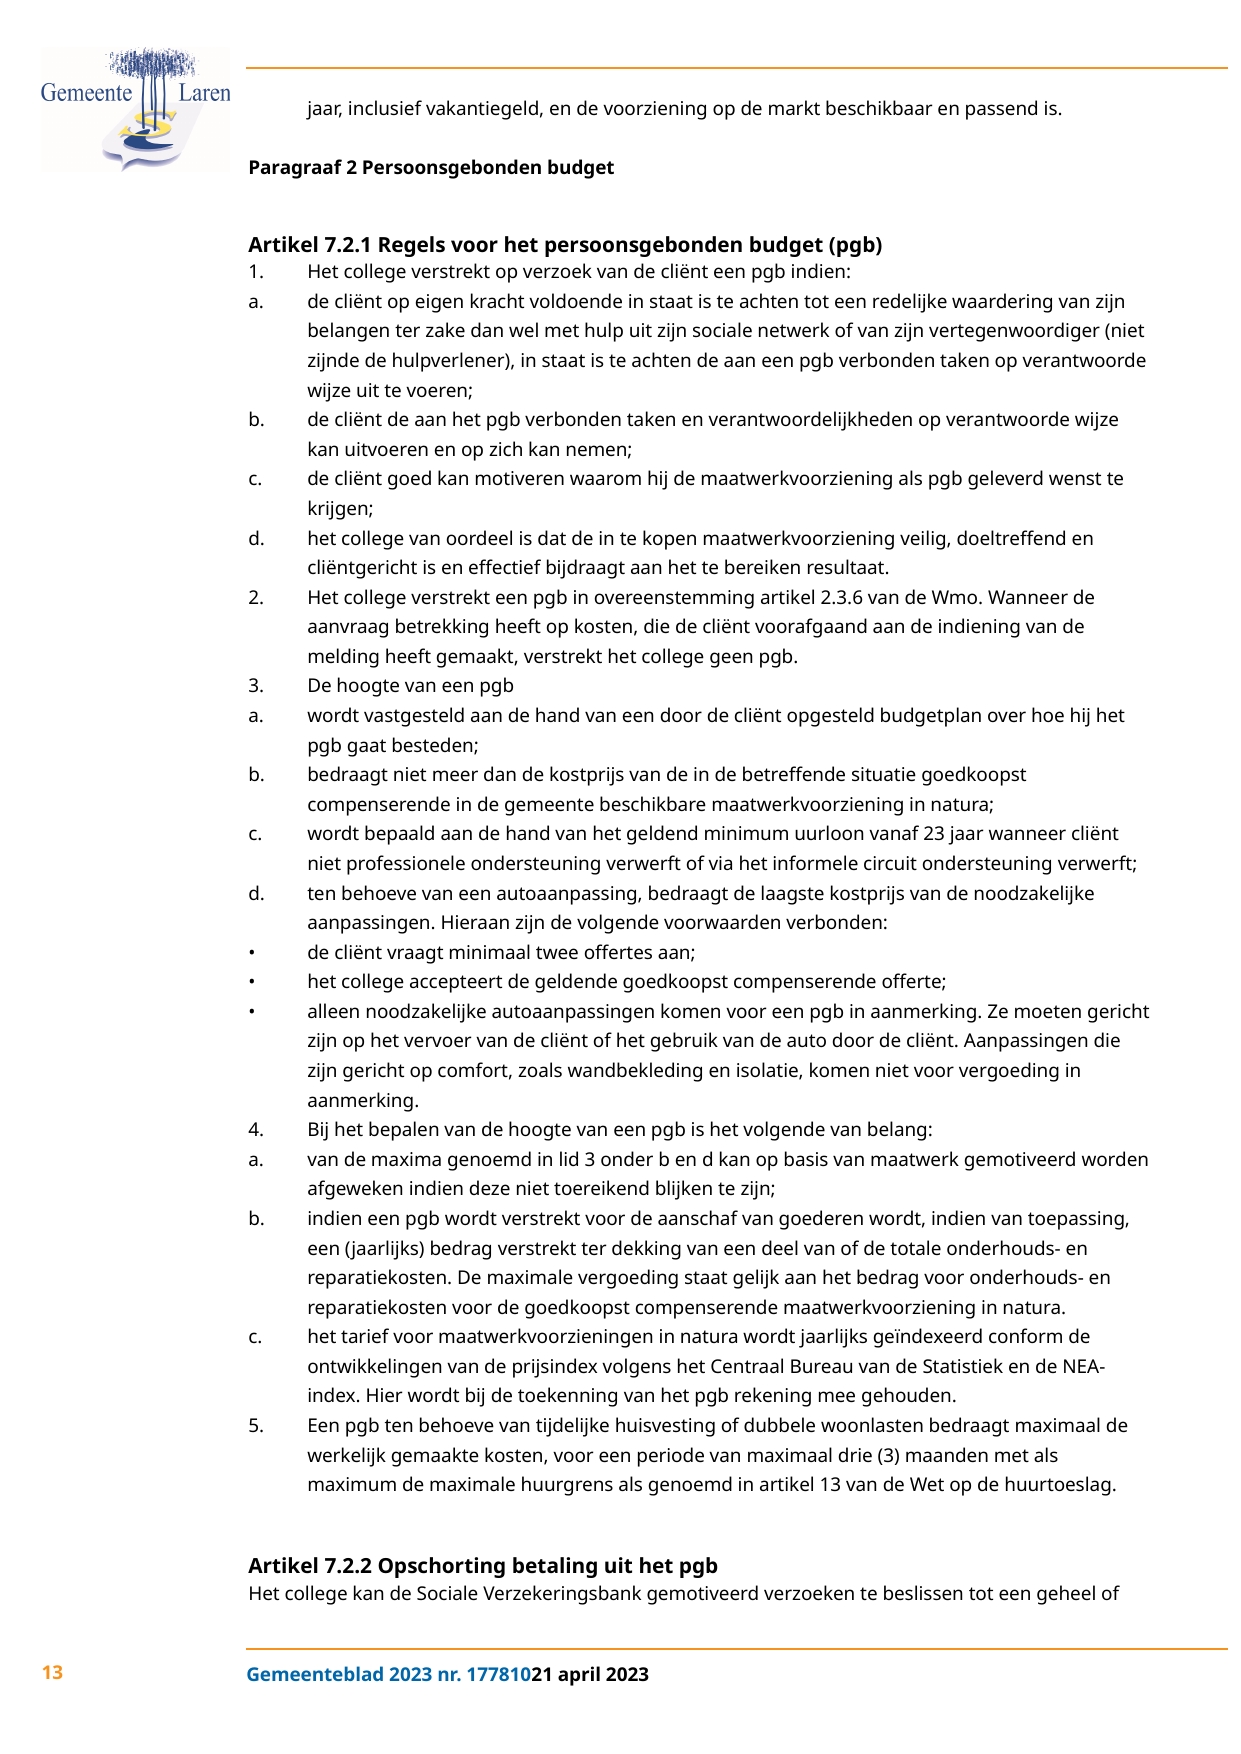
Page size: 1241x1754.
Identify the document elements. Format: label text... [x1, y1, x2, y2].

list de cliënt de aan het pgb verbonden taken en verantwoordelijkheden op verantwoorde wijze kan uitvoeren en op zich kan nemen; [248, 406, 1152, 462]
list De hoogte van een pgb [248, 673, 1152, 698]
list jaar, inclusief vakantiegeld, en de voorziening op de markt beschikbaar en passend is. [248, 95, 1152, 121]
list Het college verstrekt een pgb in overeenstemming artikel 2.3.6 van de Wmo. Wanneer de aanvraag betrekking heeft op kosten, die de cliënt voorafgaand aan de indiening van de melding heeft gemaakt, verstrekt het college geen pgb. [248, 584, 1152, 669]
list Een pgb ten behoeve van tijdelijke huisvesting of dubbele woonlasten bedraagt maximaal de werkelijk gemaakte kosten, voor een periode van maximaal drie (3) maanden met als maximum de maximale huurgrens als genoemd in artikel 13 van de Wet op de huurtoeslag. [248, 1412, 1152, 1497]
list de cliënt goed kan motiveren waarom hij de maatwerkvoorziening als pgb geleverd wenst te krijgen; [248, 466, 1152, 521]
list Bij het bepalen van de hoogte van een pgb is het volgende van belang: [248, 1116, 1152, 1142]
text Artikel 7.2.2 Opschorting betaling uit het pgb [248, 1551, 1152, 1580]
list de cliënt vraagt minimaal twee offertes aan; [248, 939, 1152, 965]
list wordt bepaald aan de hand van het geldend minimum uurloon vanaf 23 jaar wanneer cliënt niet professionele ondersteuning verwerft of via het informele circuit ondersteuning verwerft; [248, 821, 1152, 876]
list Het college verstrekt op verzoek van de cliënt een pgb indien: [248, 258, 1152, 284]
list het college van oordeel is dat de in te kopen maatwerkvoorziening veilig, doeltreffend en cliëntgericht is en effectief bijdraagt aan het te bereiken resultaat. [248, 525, 1152, 580]
list het tarief voor maatwerkvoorzieningen in natura wordt jaarlijks geïndexeerd conform de ontwikkelingen van de prijsindex volgens het Centraal Bureau van de Statistiek en de NEA-index. Hier wordt bij de toekenning van het pgb rekening mee gehouden. [248, 1323, 1152, 1408]
list het college accepteert de geldende goedkoopst compenserende offerte; [248, 968, 1152, 994]
list wordt vastgesteld aan de hand van een door de cliënt opgesteld budgetplan over hoe hij het pgb gaat besteden; [248, 702, 1152, 758]
list bedraagt niet meer dan de kostprijs van de in de betreffende situatie goedkoopst compenserende in de gemeente beschikbare maatwerkvoorziening in natura; [248, 761, 1152, 817]
list ten behoeve van een autoaanpassing, bedraagt de laagste kostprijs van de noodzakelijke aanpassingen. Hieraan zijn de volgende voorwaarden verbonden: [248, 880, 1152, 935]
picture [41, 47, 231, 172]
text Het college kan de Sociale Verzekeringsbank gemotiveerd verzoeken te beslissen tot een geheel of [248, 1580, 1152, 1606]
list de cliënt op eigen kracht voldoende in staat is te achten tot een redelijke waardering van zijn belangen ter zake dan wel met hulp uit zijn sociale netwerk of van zijn vertegenwoordiger (niet zijnde de hulpverlener), in staat is te achten de aan een pgb verbonden taken op verantwoorde wijze uit te voeren; [248, 288, 1152, 403]
list van de maxima genoemd in lid 3 onder b en d kan op basis van maatwerk gemotiveerd worden afgeweken indien deze niet toereikend blijken te zijn; [248, 1146, 1152, 1201]
text Paragraaf 2 Persoonsgebonden budget [248, 154, 1152, 180]
text Artikel 7.2.1 Regels voor het persoonsgebonden budget (pgb) [248, 230, 1152, 258]
list alleen noodzakelijke autoaanpassingen komen voor een pgb in aanmerking. Ze moeten gericht zijn op het vervoer van de cliënt of het gebruik van de auto door de cliënt. Aanpassingen die zijn gericht op comfort, zoals wandbekleding en isolatie, komen niet voor vergoeding in aanmerking. [248, 998, 1152, 1113]
list indien een pgb wordt verstrekt voor de aanschaf van goederen wordt, indien van toepassing, een (jaarlijks) bedrag verstrekt ter dekking van een deel van of de totale onderhouds- en reparatiekosten. De maximale vergoeding staat gelijk aan het bedrag voor onderhouds- en reparatiekosten voor de goedkoopst compenserende maatwerkvoorziening in natura. [248, 1205, 1152, 1320]
